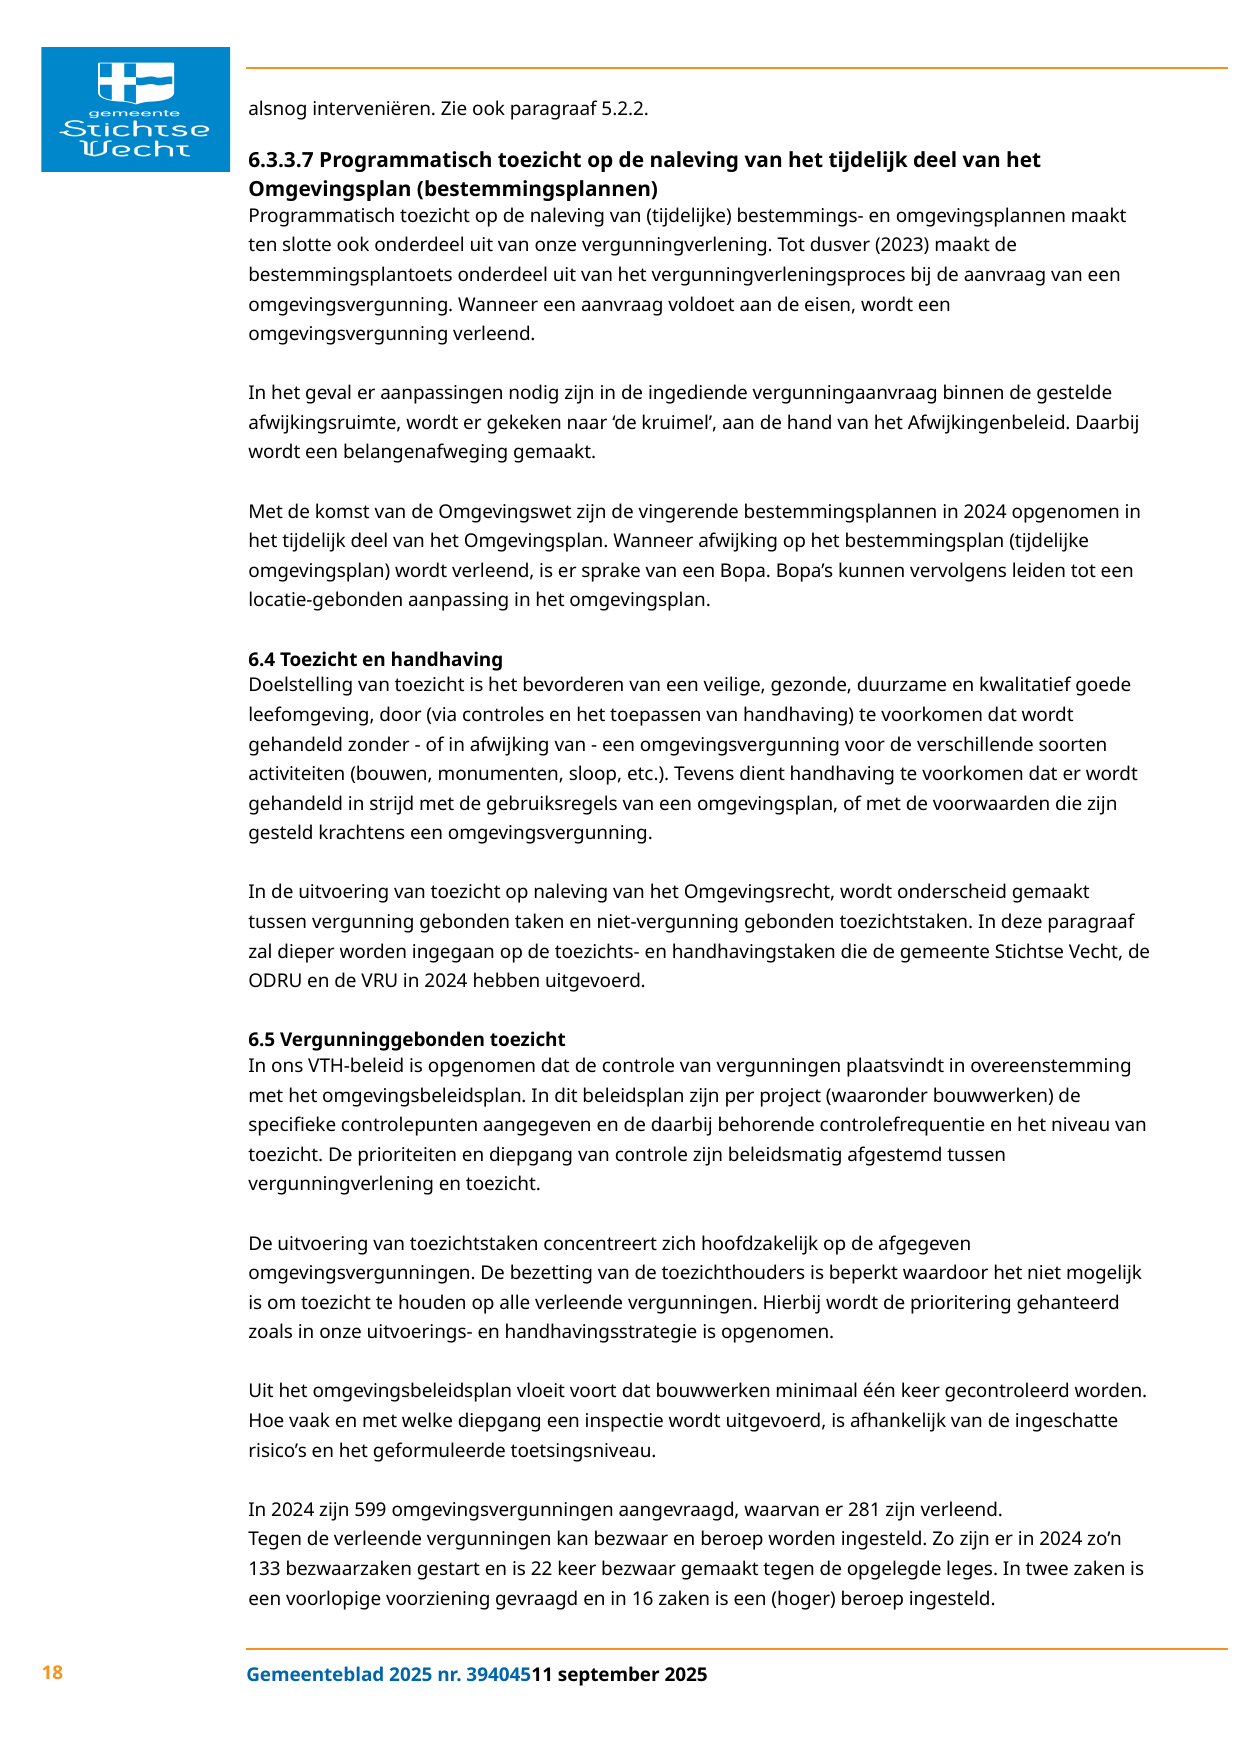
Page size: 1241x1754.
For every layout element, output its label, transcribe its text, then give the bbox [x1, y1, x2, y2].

text In de uitvoering van toezicht op naleving van het Omgevingsrecht, wordt onderscheid gemaakt tussen vergunning gebonden taken en niet-vergunning gebonden toezichtstaken. In deze paragraaf zal dieper worden ingegaan op de toezichts- en handhavingstaken die de gemeente Stichtse Vecht, de ODRU en de VRU in 2024 hebben uitgevoerd. [248, 879, 1152, 993]
text In 2024 zijn 599 omgevingsvergunningen aangevraagd, waarvan er 281 zijn verleend. [248, 1496, 1152, 1522]
text In ons VTH-beleid is opgenomen dat de controle van vergunningen plaatsvindt in overeenstemming met het omgevingsbeleidsplan. In dit beleidsplan zijn per project (waaronder bouwwerken) de specifieke controlepunten aangegeven en de daarbij behorende controlefrequentie en het niveau van toezicht. De prioriteiten en diepgang van controle zijn beleidsmatig afgestemd tussen vergunningverlening en toezicht. [248, 1052, 1152, 1196]
text 6.4 Toezicht en handhaving [248, 646, 1152, 672]
text Doelstelling van toezicht is het bevorderen van een veilige, gezonde, duurzame en kwalitatief goede leefomgeving, door (via controles en het toepassen van handhaving) te voorkomen dat wordt gehandeld zonder - of in afwijking van - een omgevingsvergunning voor de verschillende soorten activiteiten (bouwen, monumenten, sloop, etc.). Tevens dient handhaving te voorkomen dat er wordt gehandeld in strijd met de gebruiksregels van een omgevingsplan, of met de voorwaarden die zijn gesteld krachtens een omgevingsvergunning. [248, 672, 1152, 845]
text Programmatisch toezicht op de naleving van (tijdelijke) bestemmings- en omgevingsplannen maakt ten slotte ook onderdeel uit van onze vergunningverlening. Tot dusver (2023) maakt de bestemmingsplantoets onderdeel uit van het vergunningverleningsproces bij de aanvraag van een omgevingsvergunning. Wanneer een aanvraag voldoet aan de eisen, wordt een omgevingsvergunning verleend. [248, 202, 1152, 346]
text In het geval er aanpassingen nodig zijn in de ingediende vergunningaanvraag binnen de gestelde afwijkingsruimte, wordt er gekeken naar ‘de kruimel’, aan de hand van het Afwijkingenbeleid. Daarbij wordt een belangenafweging gemaakt. [248, 379, 1152, 464]
picture [99, 63, 135, 101]
text Tegen de verleende vergunningen kan bezwaar en beroep worden ingesteld. Zo zijn er in 2024 zo’n 133 bezwaarzaken gestart en is 22 keer bezwaar gemaakt tegen de opgelegde leges. In twee zaken is een voorlopige voorziening gevraagd en in 16 zaken is een (hoger) beroep ingesteld. [248, 1526, 1152, 1611]
text Met de komst van de Omgevingswet zijn de vingerende bestemmingsplannen in 2024 opgenomen in het tijdelijk deel van het Omgevingsplan. Wanneer afwijking op het bestemmingsplan (tijdelijke omgevingsplan) wordt verleend, is er sprake van een Bopa. Bopa’s kunnen vervolgens leiden tot een locatie-gebonden aanpassing in het omgevingsplan. [248, 498, 1152, 612]
text 6.5 Vergunninggebonden toezicht [248, 1027, 1152, 1052]
text 6.3.3.7 Programmatisch toezicht op de naleving van het tijdelijk deel van het Omgevingsplan (bestemmingsplannen) [248, 145, 1152, 202]
picture [137, 63, 174, 103]
text Uit het omgevingsbeleidsplan vloeit voort dat bouwwerken minimaal één keer gecontroleerd worden. Hoe vaak en met welke diepgang een inspectie wordt uitgevoerd, is afhankelijk van de ingeschatte risico’s en het geformuleerde toetsingsniveau. [248, 1378, 1152, 1463]
text alsnog interveniëren. Zie ook paragraaf 5.2.2. [248, 95, 1152, 121]
text De uitvoering van toezichtstaken concentreert zich hoofdzakelijk op de afgegeven omgevingsvergunningen. De bezetting van de toezichthouders is beperkt waardoor het niet mogelijk is om toezicht te houden op alle verleende vergunningen. Hierbij wordt de prioritering gehanteerd zoals in onze uitvoerings- en handhavingsstrategie is opgenomen. [248, 1230, 1152, 1344]
